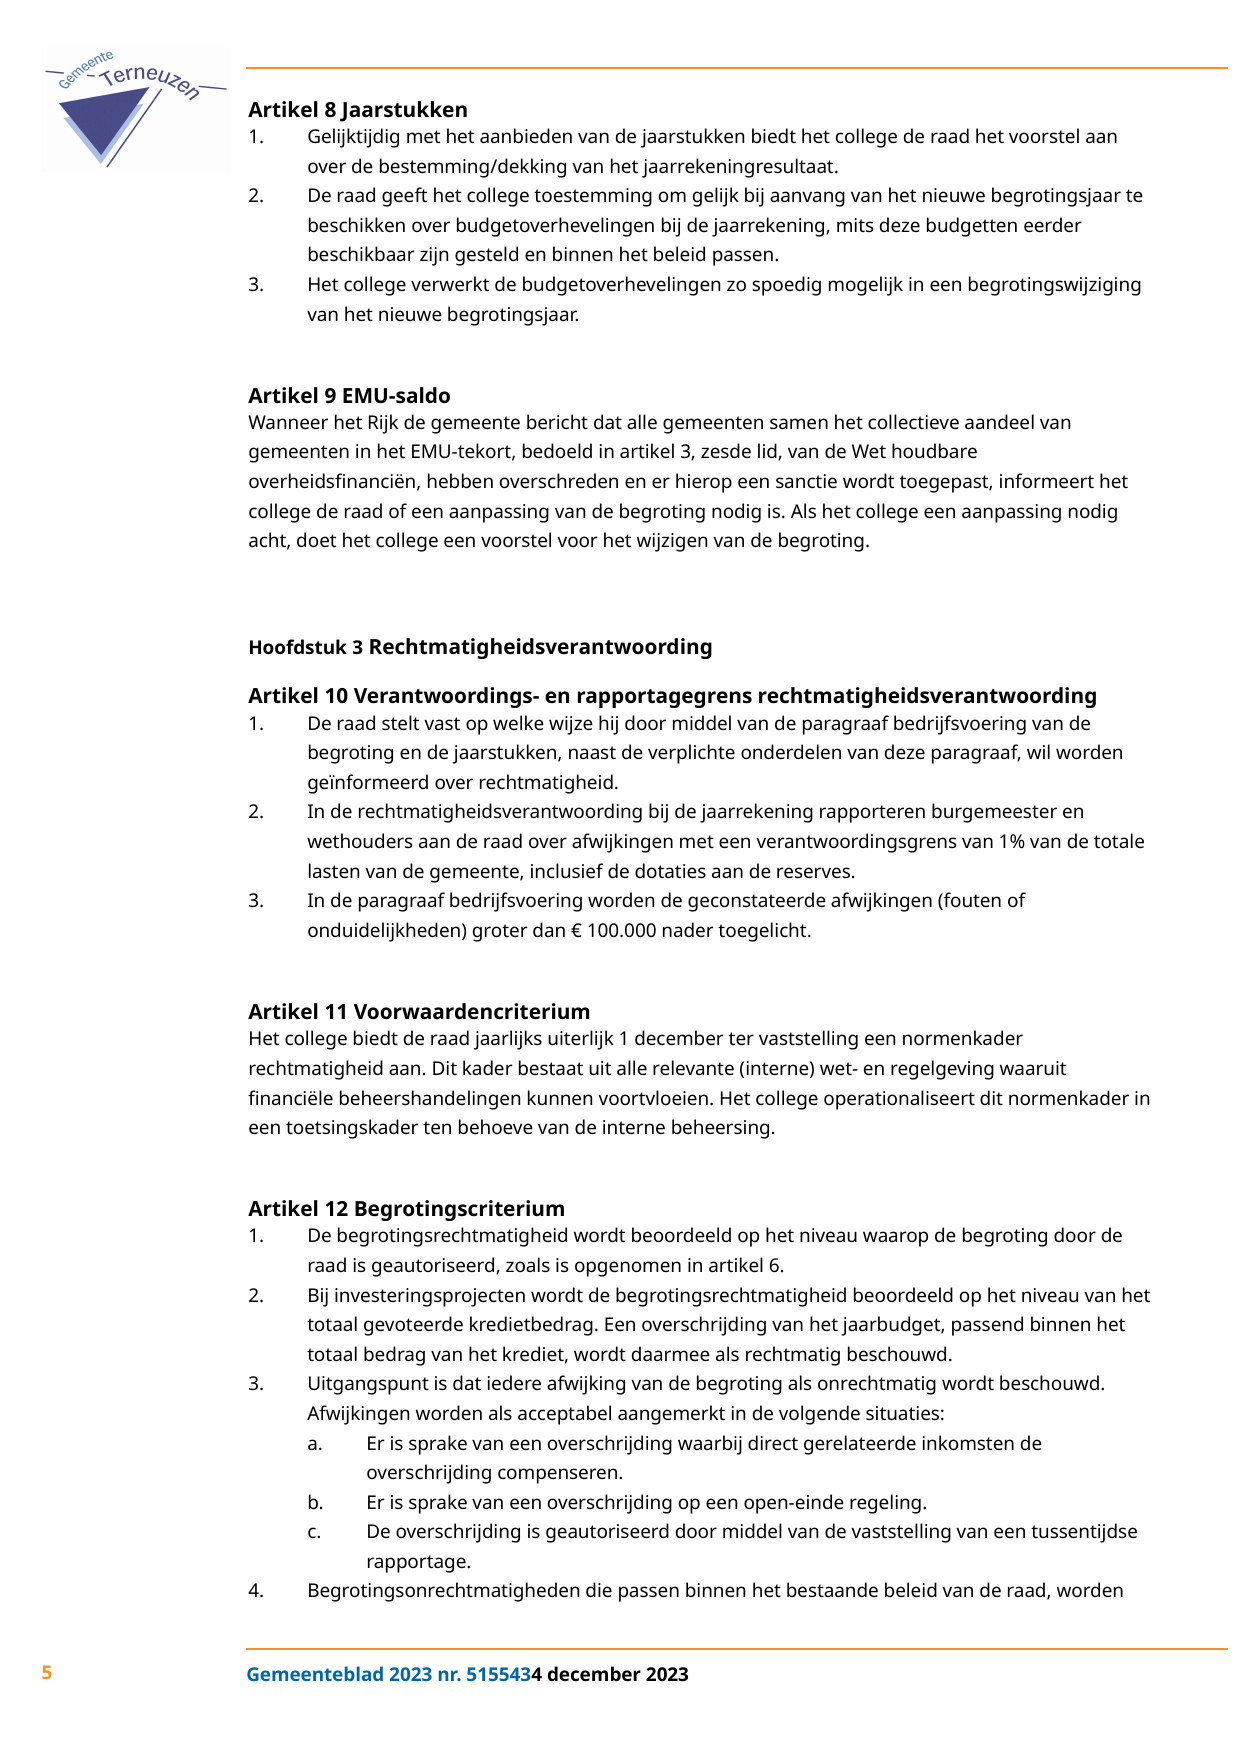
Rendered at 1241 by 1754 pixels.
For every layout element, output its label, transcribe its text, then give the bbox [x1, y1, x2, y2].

list In de paragraaf bedrijfsvoering worden de geconstateerde afwijkingen (fouten of onduidelijkheden) groter dan € 100.000 nader toegelicht. [248, 887, 1152, 943]
text Wanneer het Rijk de gemeente bericht dat alle gemeenten samen het collectieve aandeel van gemeenten in het EMU-tekort, bedoeld in artikel 3, zesde lid, van de Wet houdbare overheidsfinanciën, hebben overschreden en er hierop een sanctie wordt toegepast, informeert het college de raad of een aanpassing van de begroting nodig is. Als het college een aanpassing nodig acht, doet het college een voorstel voor het wijzigen van de begroting. [248, 409, 1152, 553]
list De begrotingsrechtmatigheid wordt beoordeeld op het niveau waarop de begroting door de raad is geautoriseerd, zoals is opgenomen in artikel 6. [248, 1223, 1152, 1278]
list De overschrijding is geautoriseerd door middel van de vaststelling van een tussentijdse rapportage. [307, 1518, 1152, 1574]
text Artikel 11 Voorwaardencriterium [248, 997, 1152, 1026]
text Artikel 12 Begrotingscriterium [248, 1194, 1152, 1223]
picture [41, 47, 231, 172]
list Er is sprake van een overschrijding waarbij direct gerelateerde inkomsten de overschrijding compenseren. [307, 1430, 1152, 1485]
list Er is sprake van een overschrijding op een open-einde regeling. [307, 1489, 1152, 1515]
list Uitgangspunt is dat iedere afwijking van de begroting als onrechtmatig wordt beschouwd. Afwijkingen worden als acceptabel aangemerkt in de volgende situaties: [248, 1371, 1152, 1426]
text Artikel 9 EMU-saldo [248, 381, 1152, 409]
list Het college verwerkt de budgetoverhevelingen zo spoedig mogelijk in een begrotingswijziging van het nieuwe begrotingsjaar. [248, 271, 1152, 326]
list Begrotingsonrechtmatigheden die passen binnen het bestaande beleid van de raad, worden [248, 1578, 1152, 1603]
list Gelijktijdig met het aanbieden van de jaarstukken biedt het college de raad het voorstel aan over de bestemming/dekking van het jaarrekeningresultaat. [248, 123, 1152, 178]
text Artikel 10 Verantwoordings- en rapportagegrens rechtmatigheidsverantwoording [248, 682, 1152, 710]
list In de rechtmatigheidsverantwoording bij de jaarrekening rapporteren burgemeester en wethouders aan de raad over afwijkingen met een verantwoordingsgrens van 1% van de totale lasten van de gemeente, inclusief de dotaties aan de reserves. [248, 799, 1152, 884]
list De raad stelt vast op welke wijze hij door middel van de paragraaf bedrijfsvoering van de begroting en de jaarstukken, naast de verplichte onderdelen van deze paragraaf, wil worden geïnformeerd over rechtmatigheid. [248, 710, 1152, 795]
list De raad geeft het college toestemming om gelijk bij aanvang van het nieuwe begrotingsjaar te beschikken over budgetoverhevelingen bij de jaarrekening, mits deze budgetten eerder beschikbaar zijn gesteld en binnen het beleid passen. [248, 182, 1152, 267]
text Het college biedt de raad jaarlijks uiterlijk 1 december ter vaststelling een normenkader rechtmatigheid aan. Dit kader bestaat uit alle relevante (interne) wet- en regelgeving waaruit financiële beheershandelingen kunnen voortvloeien. Het college operationaliseert dit normenkader in een toetsingskader ten behoeve van de interne beheersing. [248, 1026, 1152, 1140]
text Artikel 8 Jaarstukken [248, 95, 1152, 123]
list Bij investeringsprojecten wordt de begrotingsrechtmatigheid beoordeeld op het niveau van het totaal gevoteerde kredietbedrag. Een overschrijding van het jaarbudget, passend binnen het totaal bedrag van het krediet, wordt daarmee als rechtmatig beschouwd. [248, 1282, 1152, 1367]
text Hoofdstuk 3 Rechtmatigheidsverantwoording [248, 632, 1152, 661]
